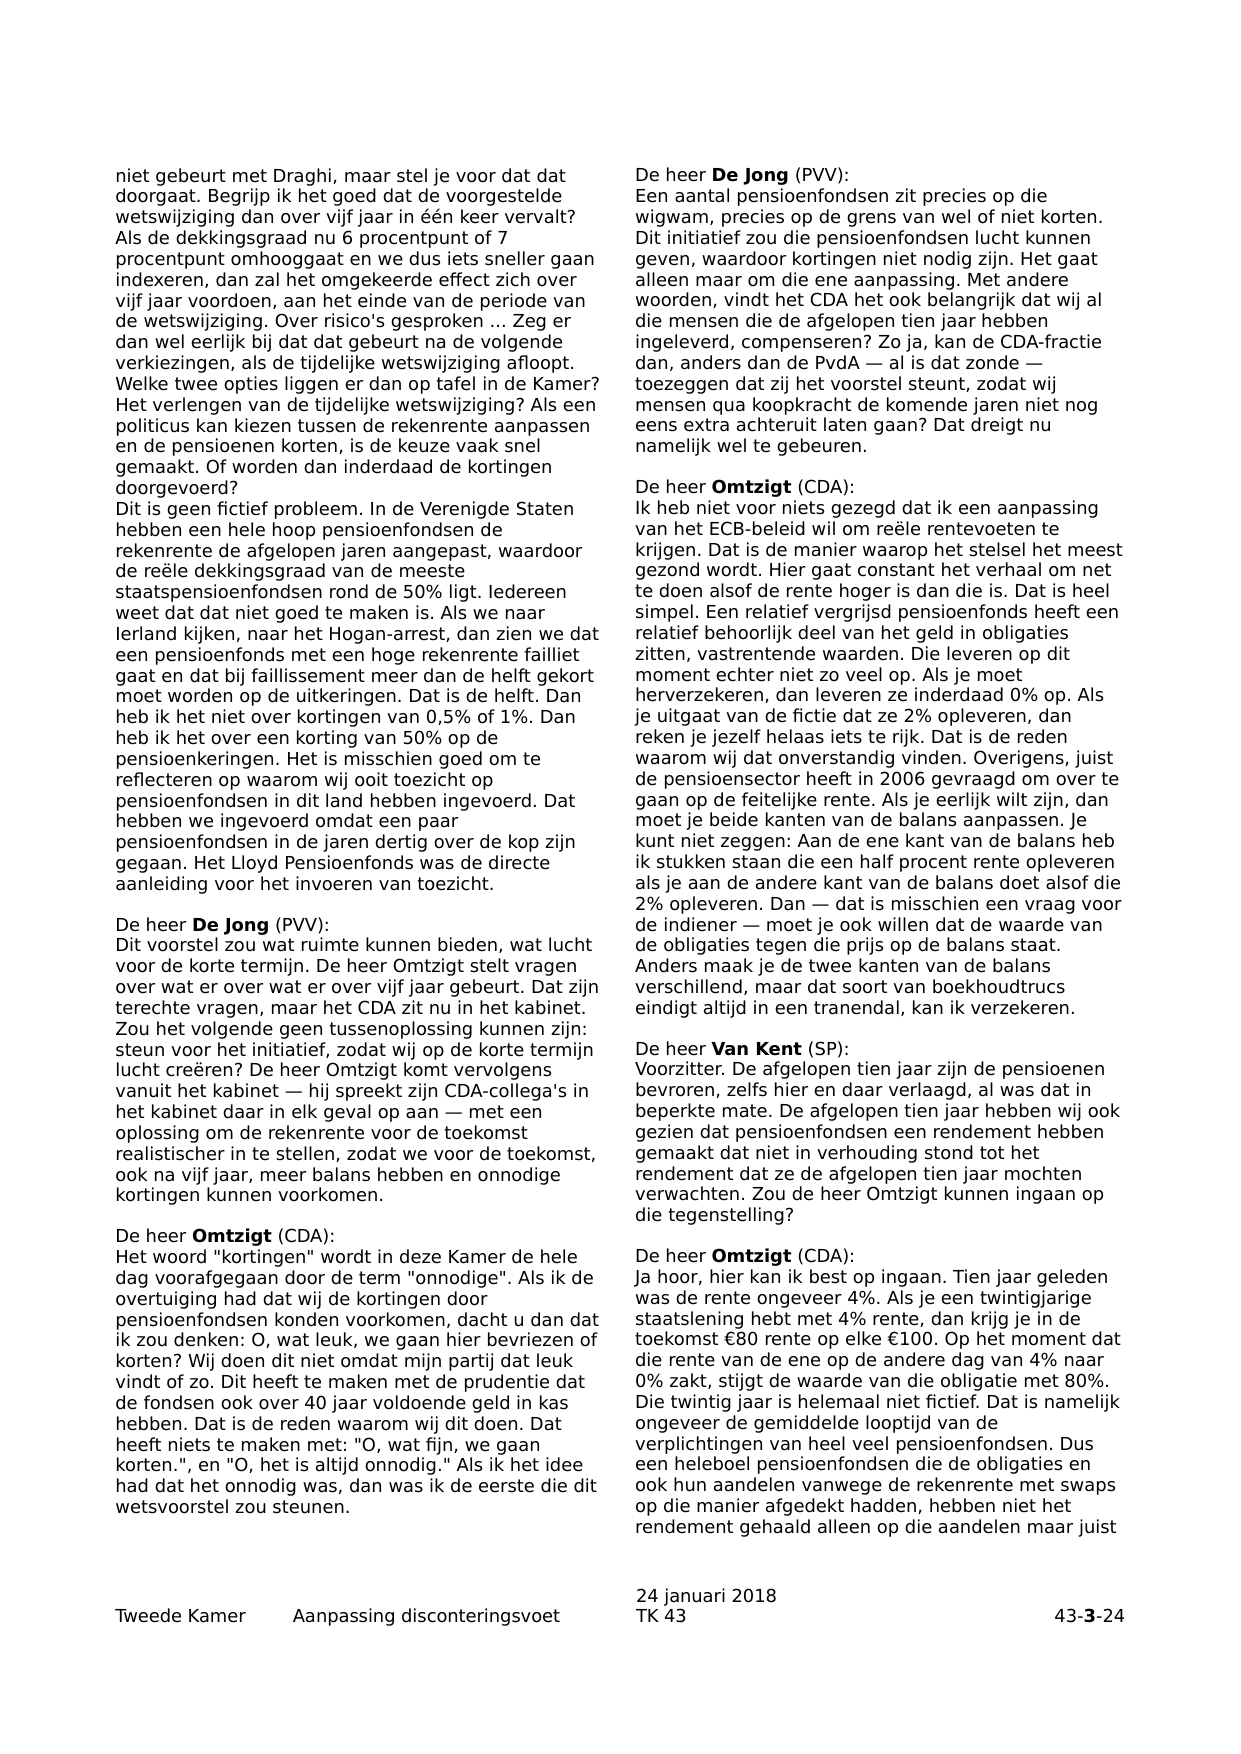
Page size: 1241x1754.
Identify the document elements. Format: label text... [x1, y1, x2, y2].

text Het woord "kortingen" wordt in deze Kamer de hele dag voorafgegaan door de term "onnodige". Als ik de overtuiging had dat wij de kortingen door pensioenfondsen konden voorkomen, dacht u dan dat ik zou denken: O, wat leuk, we gaan hier bevriezen of korten? Wij doen dit niet omdat mijn partij dat leuk vindt of zo. Dit heeft te maken met de prudentie dat de fondsen ook over 40 jaar voldoende geld in kas hebben. Dat is de reden waarom wij dit doen. Dat heeft niets te maken met: "O, wat fijn, we gaan korten.", en "O, het is altijd onnodig." Als ik het idee had dat het onnodig was, dan was ik de eerste die dit wetsvoorstel zou steunen. [115, 1247, 605, 1518]
text Dit is geen fictief probleem. In de Verenigde Staten hebben een hele hoop pensioenfondsen de rekenrente de afgelopen jaren aangepast, waardoor de reële dekkingsgraad van de meeste staatspensioenfondsen rond de 50% ligt. Iedereen weet dat dat niet goed te maken is. Als we naar Ierland kijken, naar het Hogan-arrest, dan zien we dat een pensioenfonds met een hoge rekenrente failliet gaat en dat bij faillissement meer dan de helft gekort moet worden op de uitkeringen. Dat is de helft. Dan heb ik het niet over kortingen van 0,5% of 1%. Dan heb ik het over een korting van 50% op de pensioenkeringen. Het is misschien goed om te reflecteren op waarom wij ooit toezicht op pensioenfondsen in dit land hebben ingevoerd. Dat hebben we ingevoerd omdat een paar pensioenfondsen in de jaren dertig over de kop zijn gegaan. Het Lloyd Pensioenfonds was de directe aanleiding voor het invoeren van toezicht. [115, 499, 605, 894]
text Ja hoor, hier kan ik best op ingaan. Tien jaar geleden was de rente ongeveer 4%. Als je een twintigjarige staatslening hebt met 4% rente, dan krijg je in de toekomst €80 rente op elke €100. Op het moment dat die rente van de ene op de andere dag van 4% naar 0% zakt, stijgt de waarde van die obligatie met 80%. Die twintig jaar is helemaal niet fictief. Dat is namelijk ongeveer de gemiddelde looptijd van de verplichtingen van heel veel pensioenfondsen. Dus een heleboel pensioenfondsen die de obligaties en ook hun aandelen vanwege de rekenrente met swaps op die manier afgedekt hadden, hebben niet het rendement gehaald alleen op die aandelen maar juist [635, 1267, 1125, 1537]
text Dit voorstel zou wat ruimte kunnen bieden, wat lucht voor de korte termijn. De heer Omtzigt stelt vragen over wat er over wat er over vijf jaar gebeurt. Dat zijn terechte vragen, maar het CDA zit nu in het kabinet. Zou het volgende geen tussenoplossing kunnen zijn: steun voor het initiatief, zodat wij op de korte termijn lucht creëren? De heer Omtzigt komt vervolgens vanuit het kabinet — hij spreekt zijn CDA-collega's in het kabinet daar in elk geval op aan — met een oplossing om de rekenrente voor de toekomst realistischer in te stellen, zodat we voor de toekomst, ook na vijf jaar, meer balans hebben en onnodige kortingen kunnen voorkomen. [115, 935, 605, 1206]
text Een aantal pensioenfondsen zit precies op die wigwam, precies op de grens van wel of niet korten. Dit initiatief zou die pensioenfondsen lucht kunnen geven, waardoor kortingen niet nodig zijn. Het gaat alleen maar om die ene aanpassing. Met andere woorden, vindt het CDA het ook belangrijk dat wij al die mensen die de afgelopen tien jaar hebben ingeleverd, compenseren? Zo ja, kan de CDA-fractie dan, anders dan de PvdA — al is dat zonde — toezeggen dat zij het voorstel steunt, zodat wij mensen qua koopkracht de komende jaren niet nog eens extra achteruit laten gaan? Dat dreigt nu namelijk wel te gebeuren. [635, 186, 1125, 457]
text De heer Omtzigt (CDA): [115, 1226, 605, 1247]
text Ik heb niet voor niets gezegd dat ik een aanpassing van het ECB-beleid wil om reële rentevoeten te krijgen. Dat is de manier waarop het stelsel het meest gezond wordt. Hier gaat constant het verhaal om net te doen alsof de rente hoger is dan die is. Dat is heel simpel. Een relatief vergrijsd pensioenfonds heeft een relatief behoorlijk deel van het geld in obligaties zitten, vastrentende waarden. Die leveren op dit moment echter niet zo veel op. Als je moet herverzekeren, dan leveren ze inderdaad 0% op. Als je uitgaat van de fictie dat ze 2% opleveren, dan reken je jezelf helaas iets te rijk. Dat is de reden waarom wij dat onverstandig vinden. Overigens, juist de pensioensector heeft in 2006 gevraagd om over te gaan op de feitelijke rente. Als je eerlijk wilt zijn, dan moet je beide kanten van de balans aanpassen. Je kunt niet zeggen: Aan de ene kant van de balans heb ik stukken staan die een half procent rente opleveren als je aan de andere kant van de balans doet alsof die 2% opleveren. Dan — dat is misschien een vraag voor de indiener — moet je ook willen dat de waarde van de obligaties tegen die prijs op de balans staat. Anders maak je de twee kanten van de balans verschillend, maar dat soort van boekhoudtrucs eindigt altijd in een tranendal, kan ik verzekeren. [635, 498, 1125, 1018]
text niet gebeurt met Draghi, maar stel je voor dat dat doorgaat. Begrijp ik het goed dat de voorgestelde wetswijziging dan over vijf jaar in één keer vervalt? Als de dekkingsgraad nu 6 procentpunt of 7 procentpunt omhooggaat en we dus iets sneller gaan indexeren, dan zal het omgekeerde effect zich over vijf jaar voordoen, aan het einde van de periode van de wetswijziging. Over risico's gesproken ... Zeg er dan wel eerlijk bij dat dat gebeurt na de volgende verkiezingen, als de tijdelijke wetswijziging afloopt. Welke twee opties liggen er dan op tafel in de Kamer? Het verlengen van de tijdelijke wetswijziging? Als een politicus kan kiezen tussen de rekenrente aanpassen en de pensioenen korten, is de keuze vaak snel gemaakt. Of worden dan inderdaad de kortingen doorgevoerd? [115, 165, 605, 499]
text Voorzitter. De afgelopen tien jaar zijn de pensioenen bevroren, zelfs hier en daar verlaagd, al was dat in beperkte mate. De afgelopen tien jaar hebben wij ook gezien dat pensioenfondsen een rendement hebben gemaakt dat niet in verhouding stond tot het rendement dat ze de afgelopen tien jaar mochten verwachten. Zou de heer Omtzigt kunnen ingaan op die tegenstelling? [635, 1059, 1125, 1226]
text De heer Omtzigt (CDA): [635, 1246, 1125, 1267]
text De heer De Jong (PVV): [635, 165, 1125, 186]
text De heer Van Kent (SP): [635, 1038, 1125, 1059]
text De heer De Jong (PVV): [115, 914, 605, 935]
text De heer Omtzigt (CDA): [635, 477, 1125, 498]
